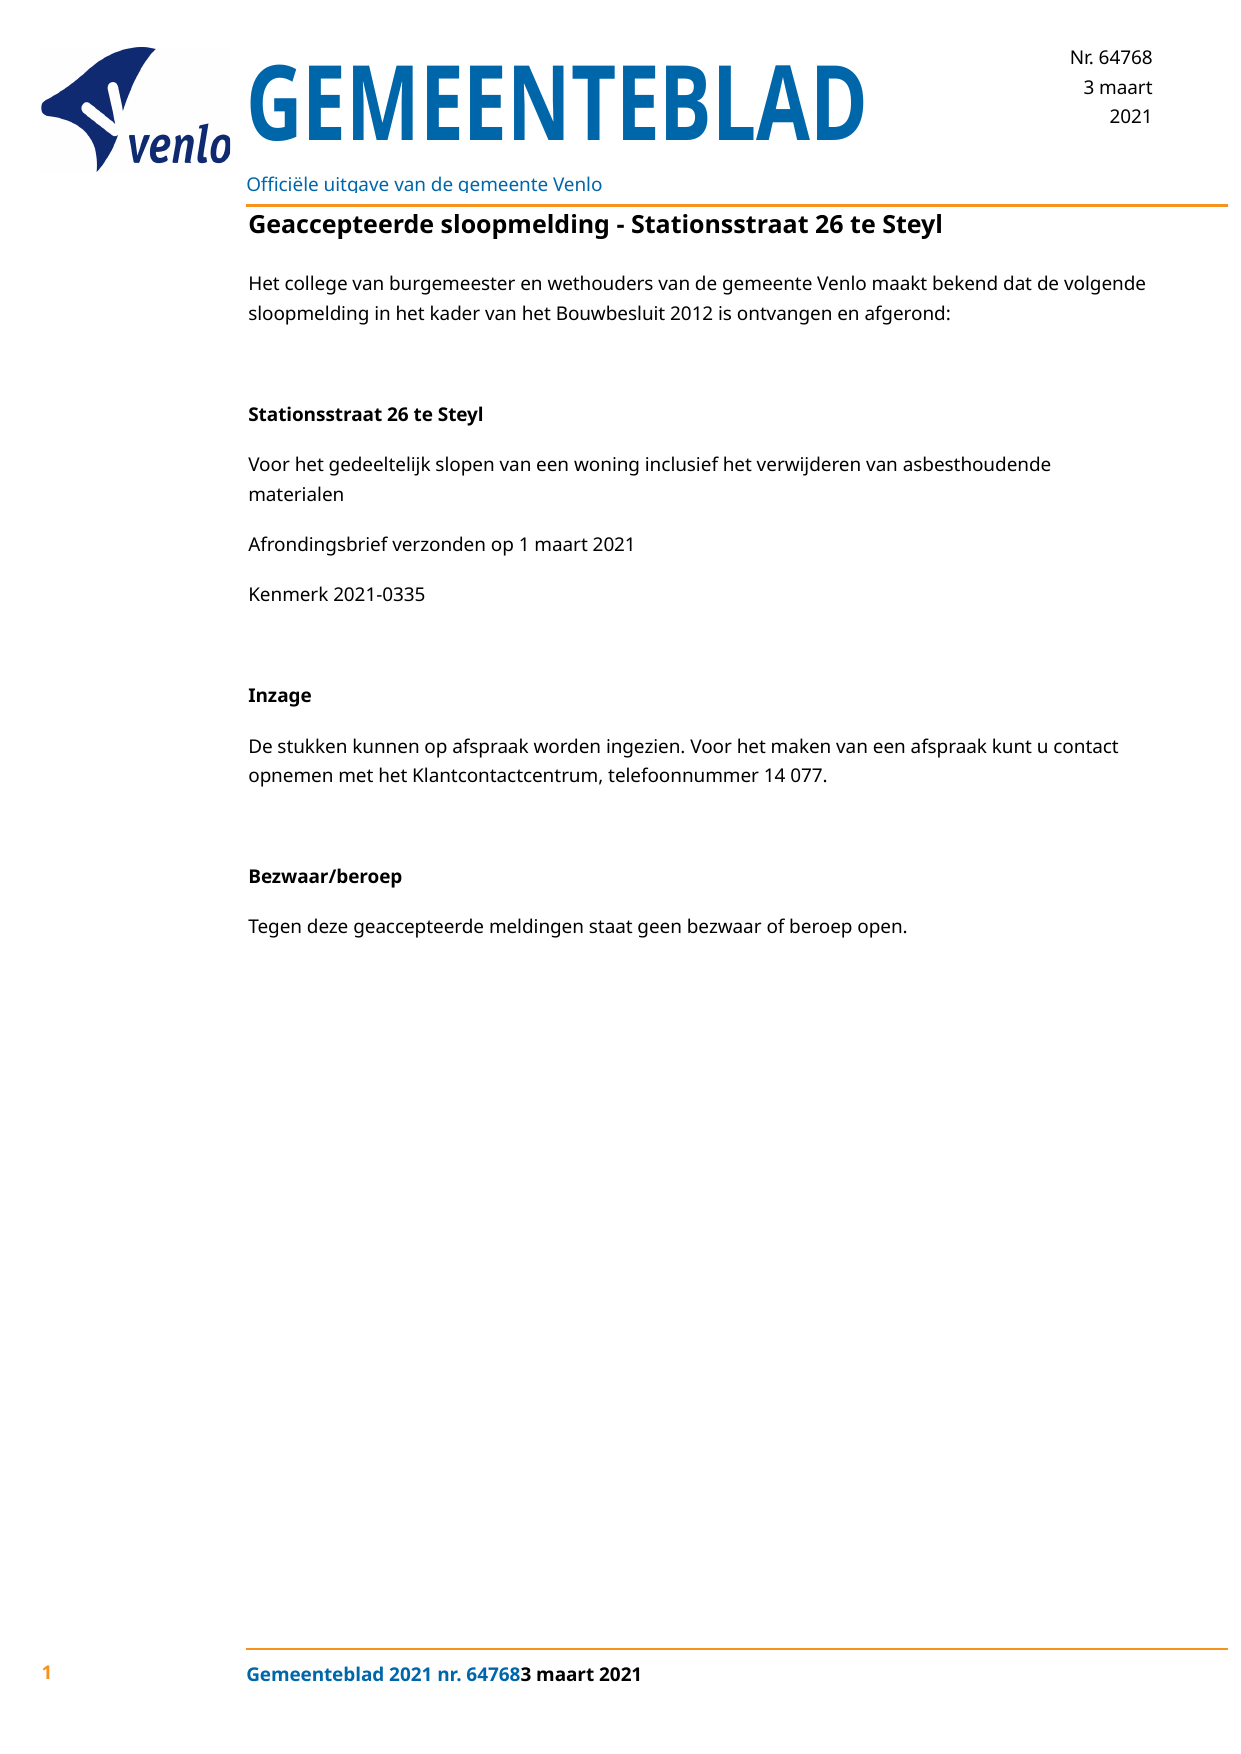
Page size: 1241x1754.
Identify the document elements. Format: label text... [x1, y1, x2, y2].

text Voor het gedeeltelijk slopen van een woning inclusief het verwijderen van asbesthoudende materialen [248, 451, 1152, 506]
text Inzage [248, 682, 1152, 708]
text Kenmerk 2021-0335 [248, 582, 1152, 607]
text Het college van burgemeester en wethouders van de gemeente Venlo maakt bekend dat de volgende sloopmelding in het kader van het Bouwbesluit 2012 is ontvangen en afgerond: [248, 270, 1152, 326]
text Bezwaar/beroep [248, 863, 1152, 889]
text Geaccepteerde sloopmelding - Stationsstraat 26 te Steyl [248, 207, 1152, 241]
picture [41, 47, 231, 172]
text Afrondingsbrief verzonden op 1 maart 2021 [248, 531, 1152, 557]
text Tegen deze geaccepteerde meldingen staat geen bezwaar of beroep open. [248, 914, 1152, 939]
text De stukken kunnen op afspraak worden ingezien. Voor het maken van een afspraak kunt u contact opnemen met het Klantcontactcentrum, telefoonnummer 14 077. [248, 733, 1152, 788]
text Stationsstraat 26 te Steyl [248, 401, 1152, 426]
